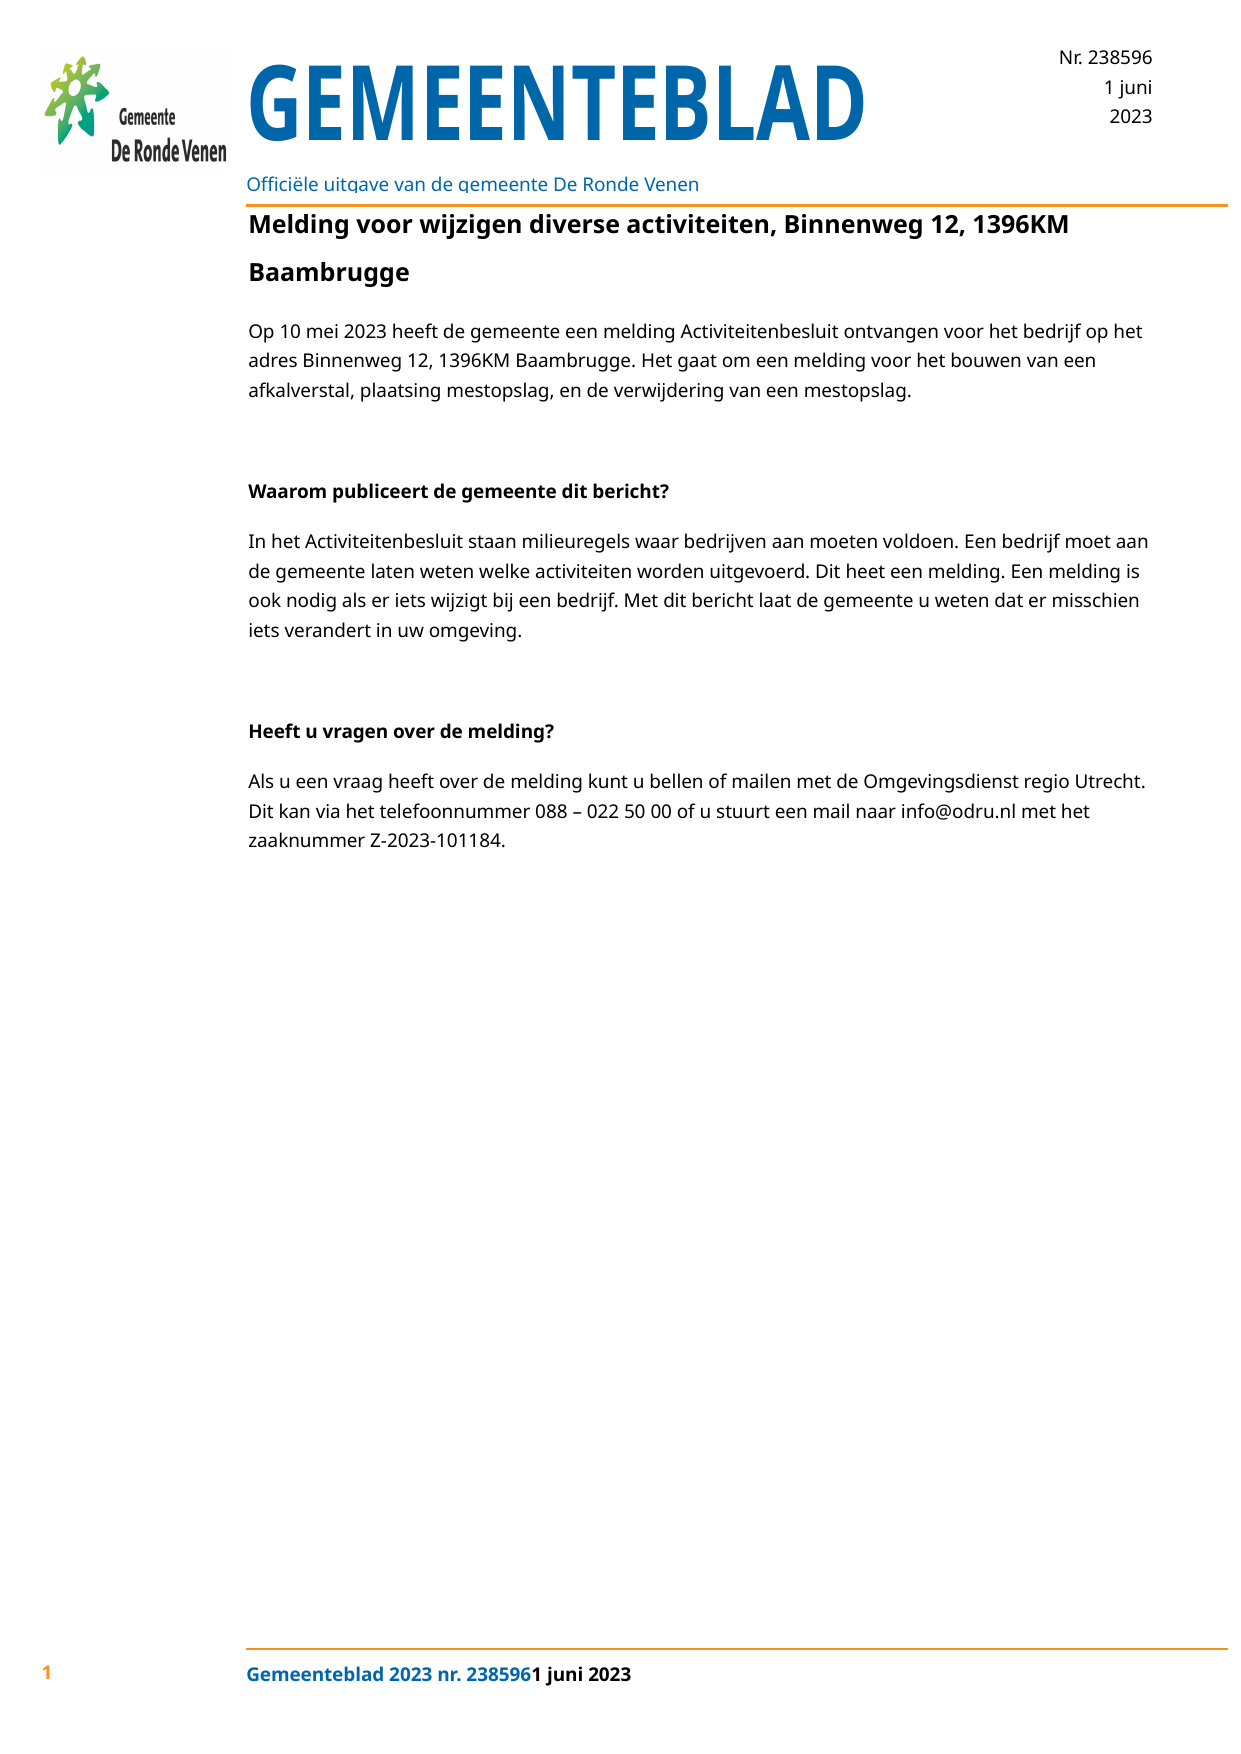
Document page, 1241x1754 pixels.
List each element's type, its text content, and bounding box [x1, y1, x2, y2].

picture [41, 47, 231, 172]
text Waarom publiceert de gemeente dit bericht? [248, 478, 1152, 504]
text Melding voor wijzigen diverse activiteiten, Binnenweg 12, 1396KM Baambrugge [248, 207, 1152, 288]
text In het Activiteitenbesluit staan milieuregels waar bedrijven aan moeten voldoen. Een bedrijf moet aan de gemeente laten weten welke activiteiten worden uitgevoerd. Dit heet een melding. Een melding is ook nodig als er iets wijzigt bij een bedrijf. Met dit bericht laat de gemeente u weten dat er misschien iets verandert in uw omgeving. [248, 528, 1152, 643]
text Als u een vraag heeft over de melding kunt u bellen of mailen met de Omgevingsdienst regio Utrecht. Dit kan via het telefoonnummer 088 – 022 50 00 of u stuurt een mail naar info@odru.nl met het zaaknummer Z-2023-101184. [248, 768, 1152, 853]
text Heeft u vragen over de melding? [248, 718, 1152, 744]
text Op 10 mei 2023 heeft de gemeente een melding Activiteitenbesluit ontvangen voor het bedrijf op het adres Binnenweg 12, 1396KM Baambrugge. Het gaat om een melding voor het bouwen van een afkalverstal, plaatsing mestopslag, en de verwijdering van een mestopslag. [248, 318, 1152, 403]
